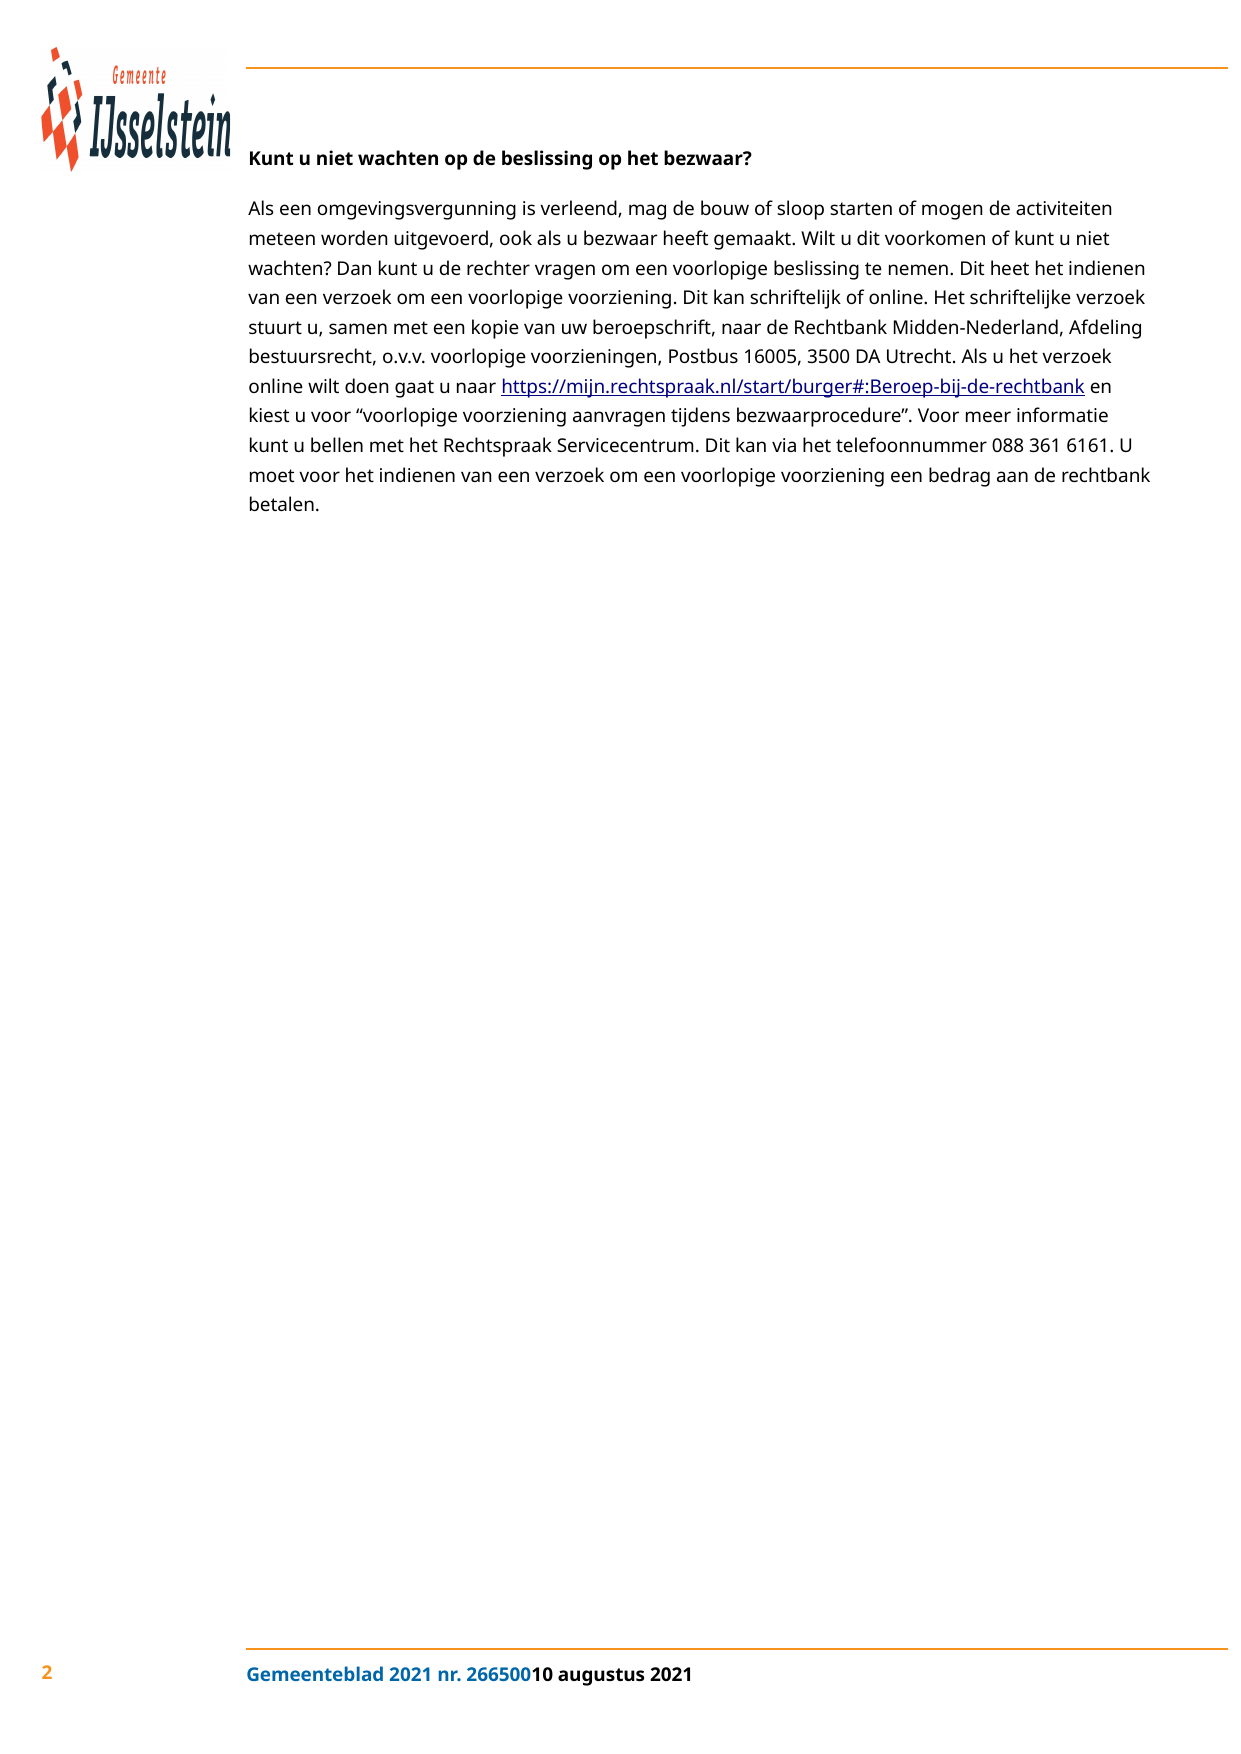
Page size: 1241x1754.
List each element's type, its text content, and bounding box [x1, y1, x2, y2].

text Kunt u niet wachten op de beslissing op het bezwaar? [248, 145, 1152, 171]
text Als een omgevingsvergunning is verleend, mag de bouw of sloop starten of mogen de activiteiten meteen worden uitgevoerd, ook als u bezwaar heeft gemaakt. Wilt u dit voorkomen of kunt u niet wachten? Dan kunt u de rechter vragen om een voorlopige beslissing te nemen. Dit heet het indienen van een verzoek om een voorlopige voorziening. Dit kan schriftelijk of online. Het schriftelijke verzoek stuurt u, samen met een kopie van uw beroepschrift, naar de Rechtbank Midden-Nederland, Afdeling bestuursrecht, o.v.v. voorlopige voorzieningen, Postbus 16005, 3500 DA Utrecht. Als u het verzoek online wilt doen gaat u naar https://mijn.rechtspraak.nl/start/burger#:Beroep-bij-de-rechtbank en kiest u voor “voorlopige voorziening aanvragen tijdens bezwaarprocedure”. Voor meer informatie kunt u bellen met het Rechtspraak Servicecentrum. Dit kan via het telefoonnummer 088 361 6161. U moet voor het indienen van een verzoek om een voorlopige voorziening een bedrag aan de rechtbank betalen. [248, 196, 1152, 517]
picture [41, 47, 231, 172]
